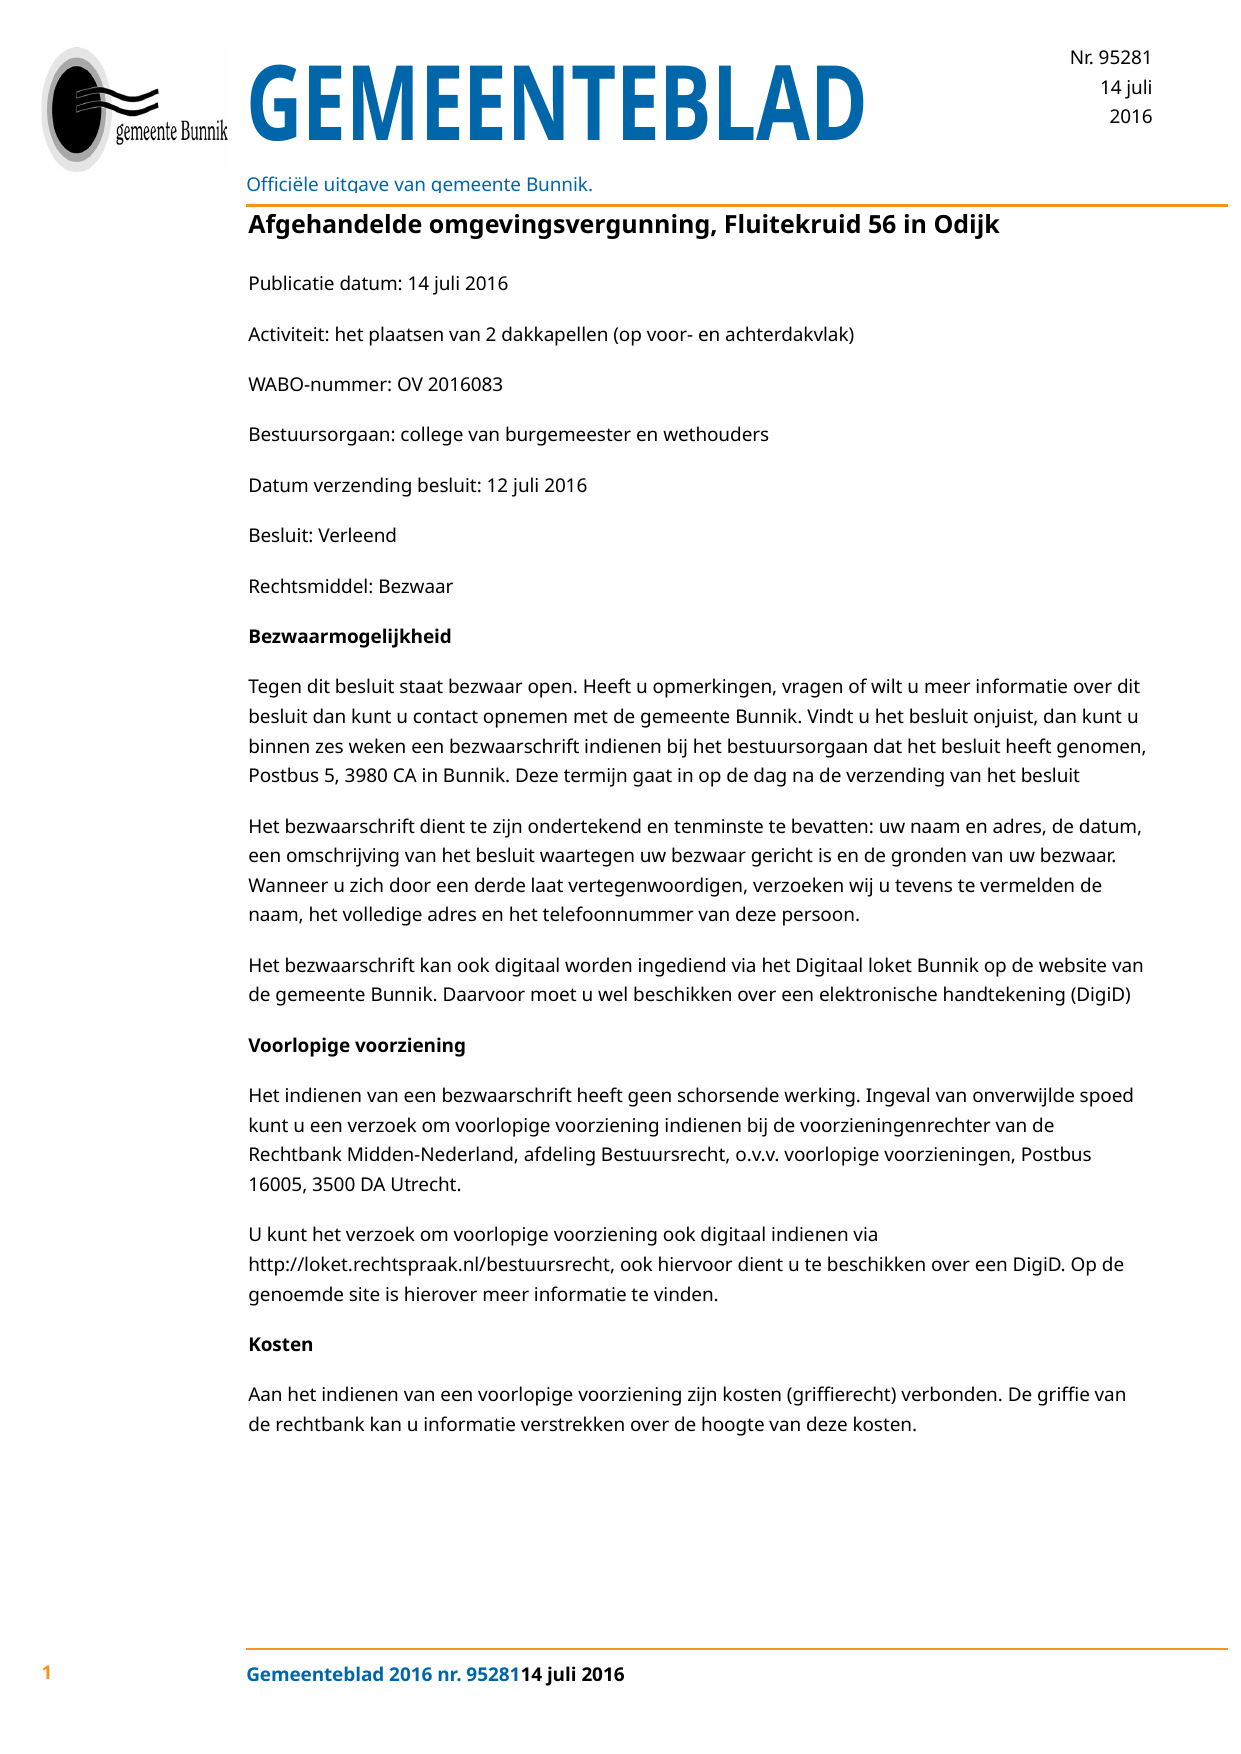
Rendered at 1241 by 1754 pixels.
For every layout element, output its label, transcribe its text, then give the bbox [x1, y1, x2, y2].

text Kosten [248, 1331, 1152, 1357]
text Het indienen van een bezwaarschrift heeft geen schorsende werking. Ingeval van onverwijlde spoed kunt u een verzoek om voorlopige voorziening indienen bij de voorzieningenrechter van de Rechtbank Midden-Nederland, afdeling Bestuursrecht, o.v.v. voorlopige voorzieningen, Postbus 16005, 3500 DA Utrecht. [248, 1082, 1152, 1197]
text Voorlopige voorziening [248, 1032, 1152, 1058]
text Aan het indienen van een voorlopige voorziening zijn kosten (griffierecht) verbonden. De griffie van de rechtbank kan u informatie verstrekken over de hoogte van deze kosten. [248, 1382, 1152, 1437]
text Rechtsmiddel: Bezwaar [248, 573, 1152, 598]
text Activiteit: het plaatsen van 2 dakkapellen (op voor- en achterdakvlak) [248, 321, 1152, 346]
text Afgehandelde omgevingsvergunning, Fluitekruid 56 in Odijk [248, 207, 1152, 241]
text WABO-nummer: OV 2016083 [248, 371, 1152, 397]
picture [41, 47, 231, 172]
text Tegen dit besluit staat bezwaar open. Heeft u opmerkingen, vragen of wilt u meer informatie over dit besluit dan kunt u contact opnemen met de gemeente Bunnik. Vindt u het besluit onjuist, dan kunt u binnen zes weken een bezwaarschrift indienen bij het bestuursorgaan dat het besluit heeft genomen, Postbus 5, 3980 CA in Bunnik. Deze termijn gaat in op de dag na de verzending van het besluit [248, 674, 1152, 788]
text Publicatie datum: 14 juli 2016 [248, 270, 1152, 296]
text Bezwaarmogelijkheid [248, 623, 1152, 649]
text Bestuursorgaan: college van burgemeester en wethouders [248, 422, 1152, 447]
text Datum verzending besluit: 12 juli 2016 [248, 472, 1152, 498]
text Het bezwaarschrift kan ook digitaal worden ingediend via het Digitaal loket Bunnik op de website van de gemeente Bunnik. Daarvoor moet u wel beschikken over een elektronische handtekening (DigiD) [248, 952, 1152, 1007]
text U kunt het verzoek om voorlopige voorziening ook digitaal indienen via http://loket.rechtspraak.nl/bestuursrecht, ook hiervoor dient u te beschikken over een DigiD. Op de genoemde site is hierover meer informatie te vinden. [248, 1222, 1152, 1306]
text Besluit: Verleend [248, 522, 1152, 548]
text Het bezwaarschrift dient te zijn ondertekend en tenminste te bevatten: uw naam en adres, de datum, een omschrijving van het besluit waartegen uw bezwaar gericht is en de gronden van uw bezwaar. Wanneer u zich door een derde laat vertegenwoordigen, verzoeken wij u tevens te vermelden de naam, het volledige adres en het telefoonnummer van deze persoon. [248, 813, 1152, 927]
